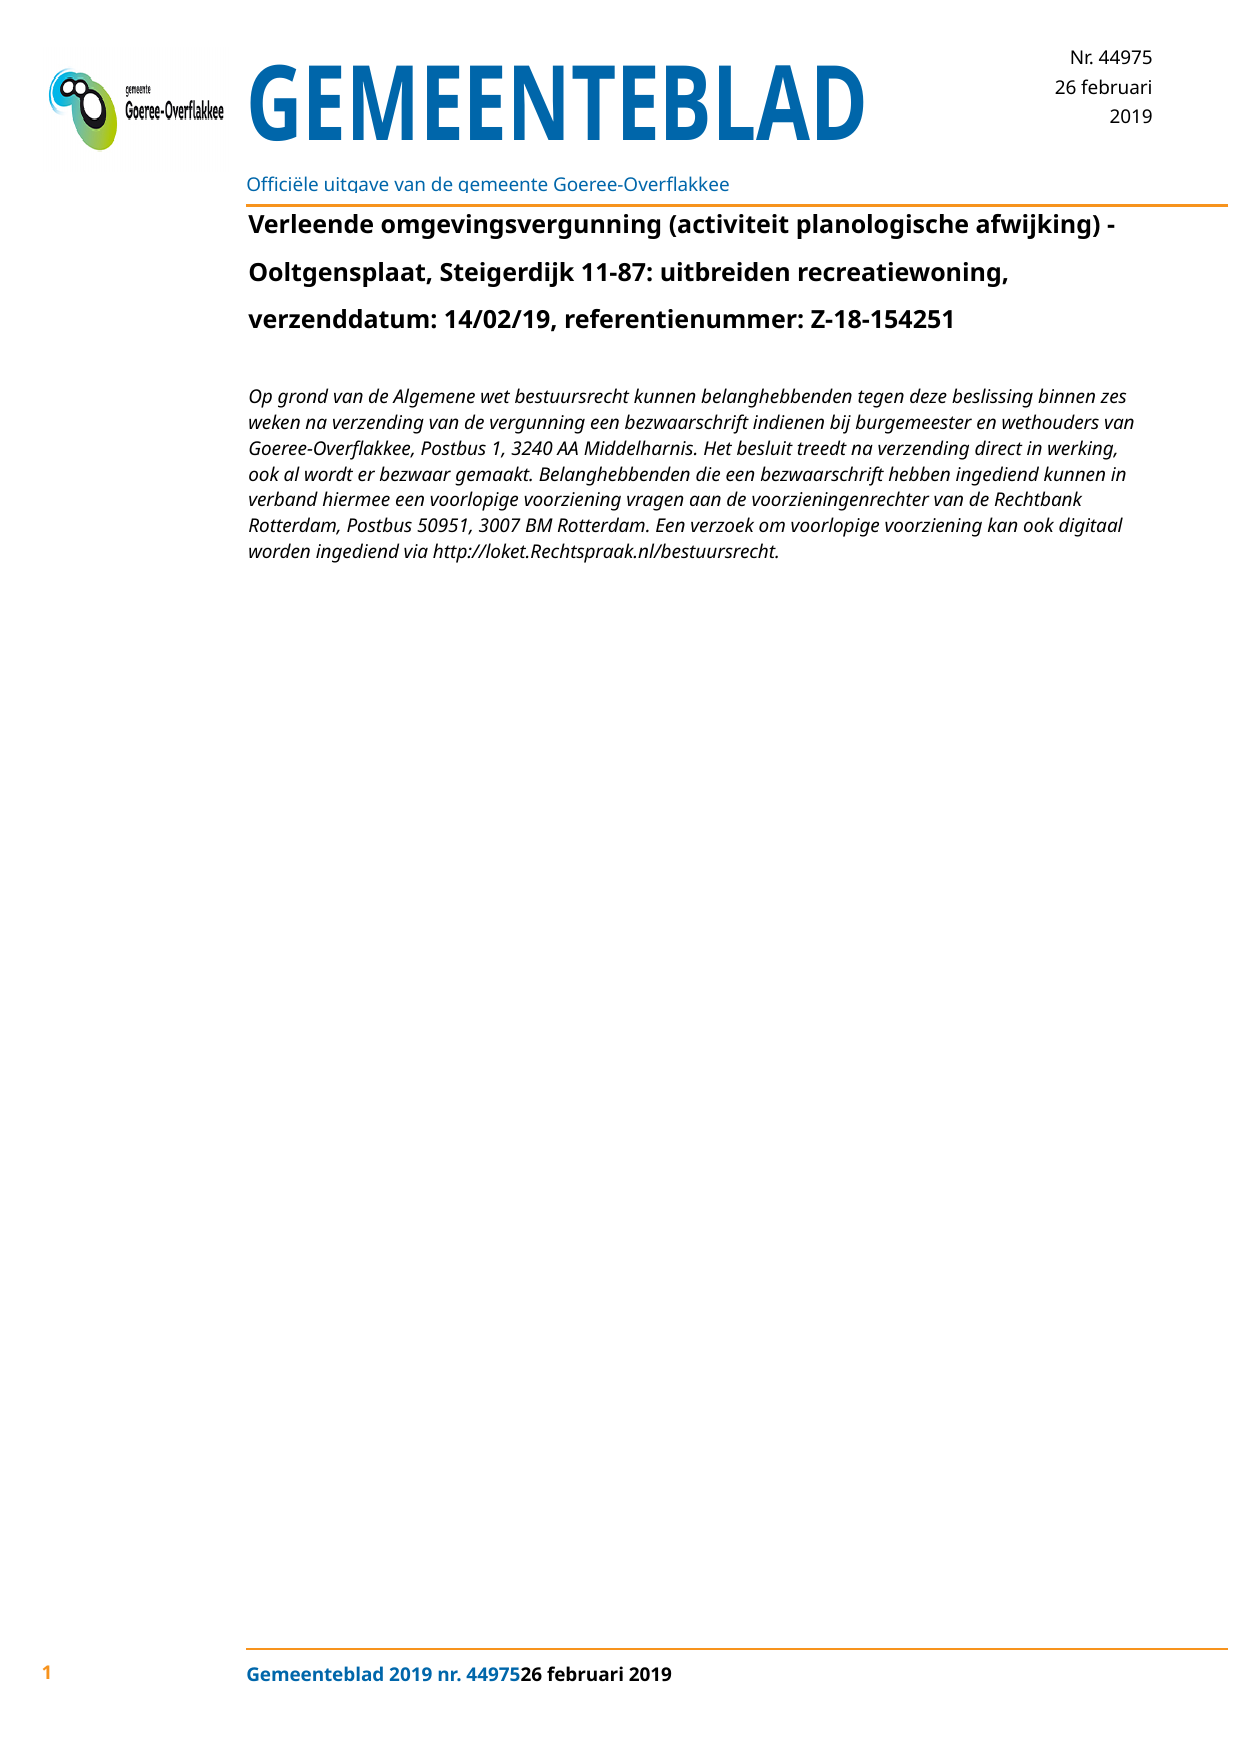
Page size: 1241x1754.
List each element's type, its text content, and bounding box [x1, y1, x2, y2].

text Op grond van de Algemene wet bestuursrecht kunnen belanghebbenden tegen deze beslissing binnen zes weken na verzending van de vergunning een bezwaarschrift indienen bij burgemeester en wethouders van Goeree-Overflakkee, Postbus 1, 3240 AA Middelharnis. Het besluit treedt na verzending direct in werking, ook al wordt er bezwaar gemaakt. Belanghebbenden die een bezwaarschrift hebben ingediend kunnen in verband hiermee een voorlopige voorziening vragen aan de voorzieningenrechter van de Rechtbank Rotterdam, Postbus 50951, 3007 BM Rotterdam. Een verzoek om voorlopige voorziening kan ook digitaal worden ingediend via http://loket.Rechtspraak.nl/bestuursrecht. [248, 384, 1152, 564]
picture [41, 47, 231, 172]
text Verleende omgevingsvergunning (activiteit planologische afwijking) -Ooltgensplaat, Steigerdijk 11-87: uitbreiden recreatiewoning, verzenddatum: 14/02/19, referentienummer: Z-18-154251 [248, 207, 1152, 336]
